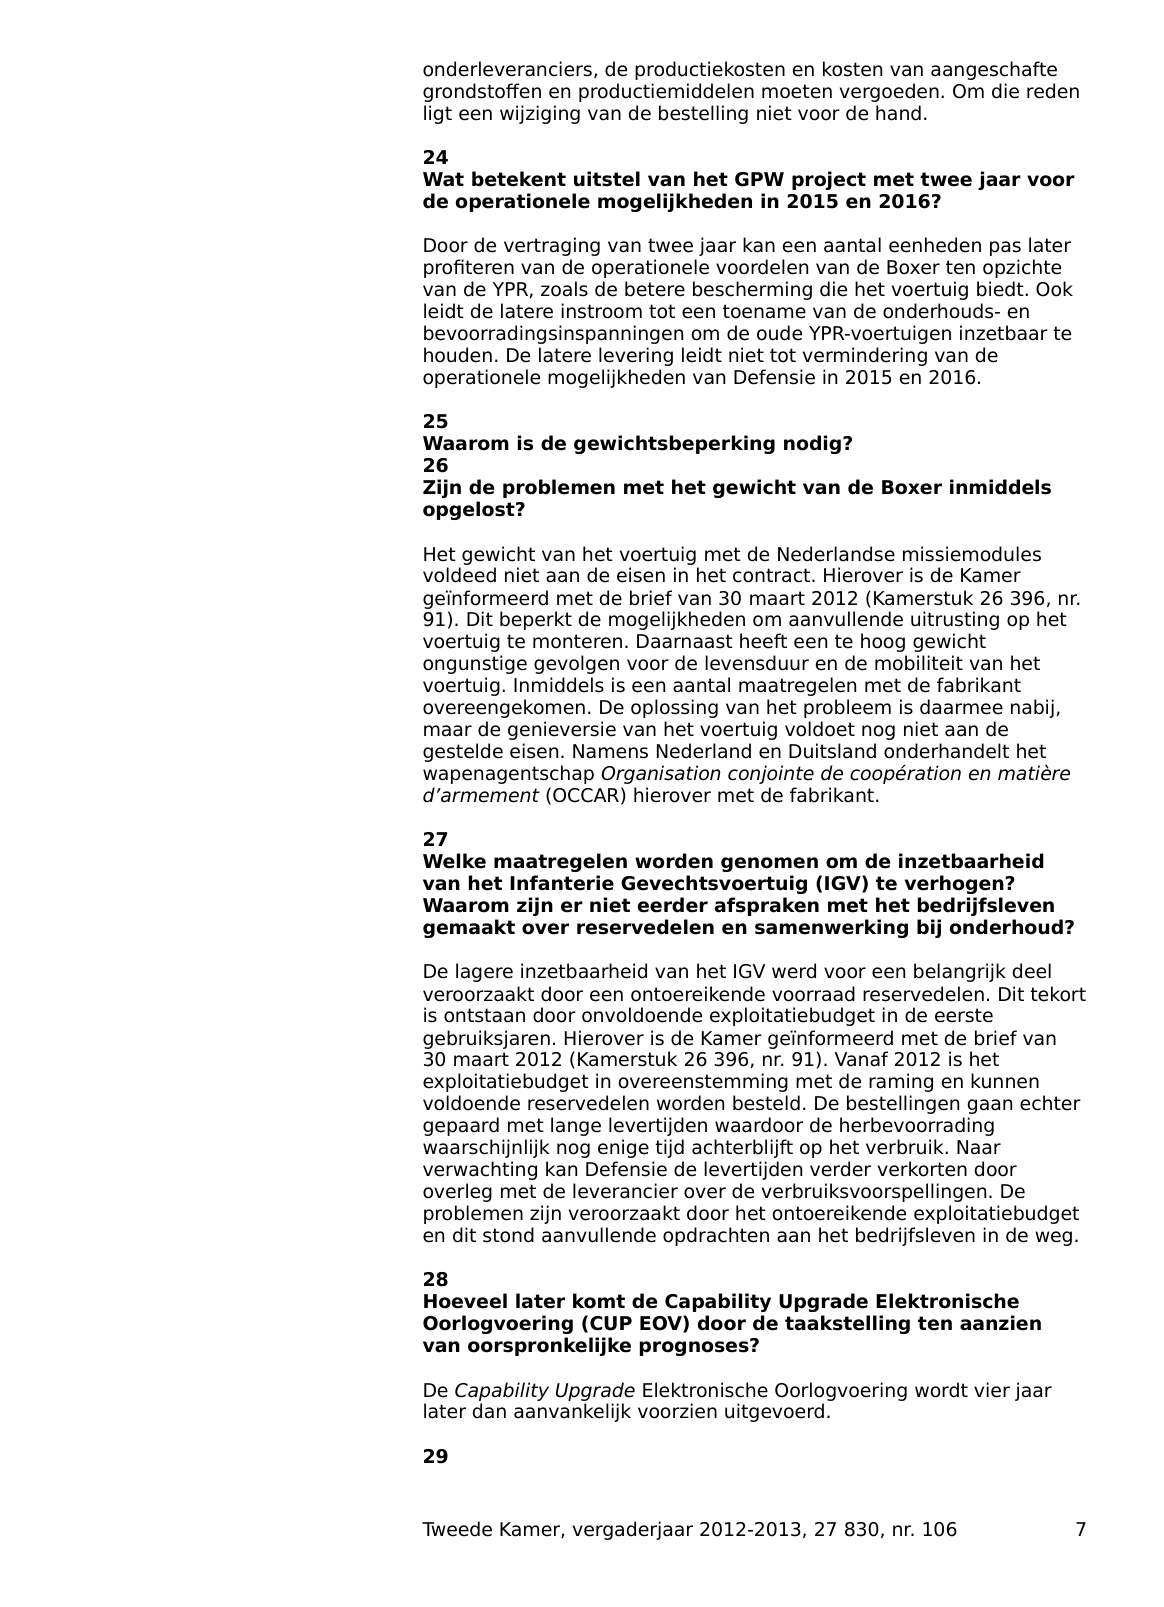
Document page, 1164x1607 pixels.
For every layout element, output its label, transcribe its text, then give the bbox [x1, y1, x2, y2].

text 29 [422, 1446, 1087, 1468]
text 25 [422, 411, 1087, 433]
text Waarom is de gewichtsbeperking nodig? [422, 433, 1087, 455]
text Zijn de problemen met het gewicht van de Boxer inmiddels opgelost? [422, 477, 1087, 521]
text Door de vertraging van twee jaar kan een aantal eenheden pas later profiteren van de operationele voordelen van de Boxer ten opzichte van de YPR, zoals de betere bescherming die het voertuig biedt. Ook leidt de latere instroom tot een toename van de onderhouds- en bevoorradingsinspanningen om de oude YPR-voertuigen inzetbaar te houden. De latere levering leidt niet tot vermindering van de operationele mogelijkheden van Defensie in 2015 en 2016. [422, 235, 1087, 389]
text De lagere inzetbaarheid van het IGV werd voor een belangrijk deel veroorzaakt door een ontoereikende voorraad reservedelen. Dit tekort is ontstaan door onvoldoende exploitatiebudget in de eerste gebruiksjaren. Hierover is de Kamer geïnformeerd met de brief van 30 maart 2012 (Kamerstuk 26 396, nr. 91). Vanaf 2012 is het exploitatiebudget in overeenstemming met de raming en kunnen voldoende reservedelen worden besteld. De bestellingen gaan echter gepaard met lange levertijden waardoor de herbevoorrading waarschijnlijk nog enige tijd achterblijft op het verbruik. Naar verwachting kan Defensie de levertijden verder verkorten door overleg met de leverancier over de verbruiksvoorspellingen. De problemen zijn veroorzaakt door het ontoereikende exploitatiebudget en dit stond aanvullende opdrachten aan het bedrijfsleven in de weg. [422, 961, 1087, 1247]
text Welke maatregelen worden genomen om de inzetbaarheid van het Infanterie Gevechtsvoertuig (IGV) te verhogen? Waarom zijn er niet eerder afspraken met het bedrijfsleven gemaakt over reservedelen en samenwerking bij onderhoud? [422, 851, 1087, 939]
text De Capability Upgrade Elektronische Oorlogvoering wordt vier jaar later dan aanvankelijk voorzien uitgevoerd. [422, 1379, 1087, 1423]
text Het gewicht van het voertuig met de Nederlandse missiemodules voldeed niet aan de eisen in het contract. Hierover is de Kamer geïnformeerd met de brief van 30 maart 2012 (Kamerstuk 26 396, nr. 91). Dit beperkt de mogelijkheden om aanvullende uitrusting op het voertuig te monteren. Daarnaast heeft een te hoog gewicht ongunstige gevolgen voor de levensduur en de mobiliteit van het voertuig. Inmiddels is een aantal maatregelen met de fabrikant overeengekomen. De oplossing van het probleem is daarmee nabij, maar de genieversie van het voertuig voldoet nog niet aan de gestelde eisen. Namens Nederland en Duitsland onderhandelt het wapenagentschap Organisation conjointe de coopération en matière d’armement (OCCAR) hierover met de fabrikant. [422, 543, 1087, 807]
text 28 [422, 1269, 1087, 1291]
text Hoeveel later komt de Capability Upgrade Elektronische Oorlogvoering (CUP EOV) door de taakstelling ten aanzien van oorspronkelijke prognoses? [422, 1291, 1087, 1357]
text onderleveranciers, de productiekosten en kosten van aangeschafte grondstoffen en productiemiddelen moeten vergoeden. Om die reden ligt een wijziging van de bestelling niet voor de hand. [422, 59, 1087, 125]
text Wat betekent uitstel van het GPW project met twee jaar voor de operationele mogelijkheden in 2015 en 2016? [422, 169, 1087, 213]
text 27 [422, 829, 1087, 851]
text 24 [422, 147, 1087, 169]
text 26 [422, 455, 1087, 477]
